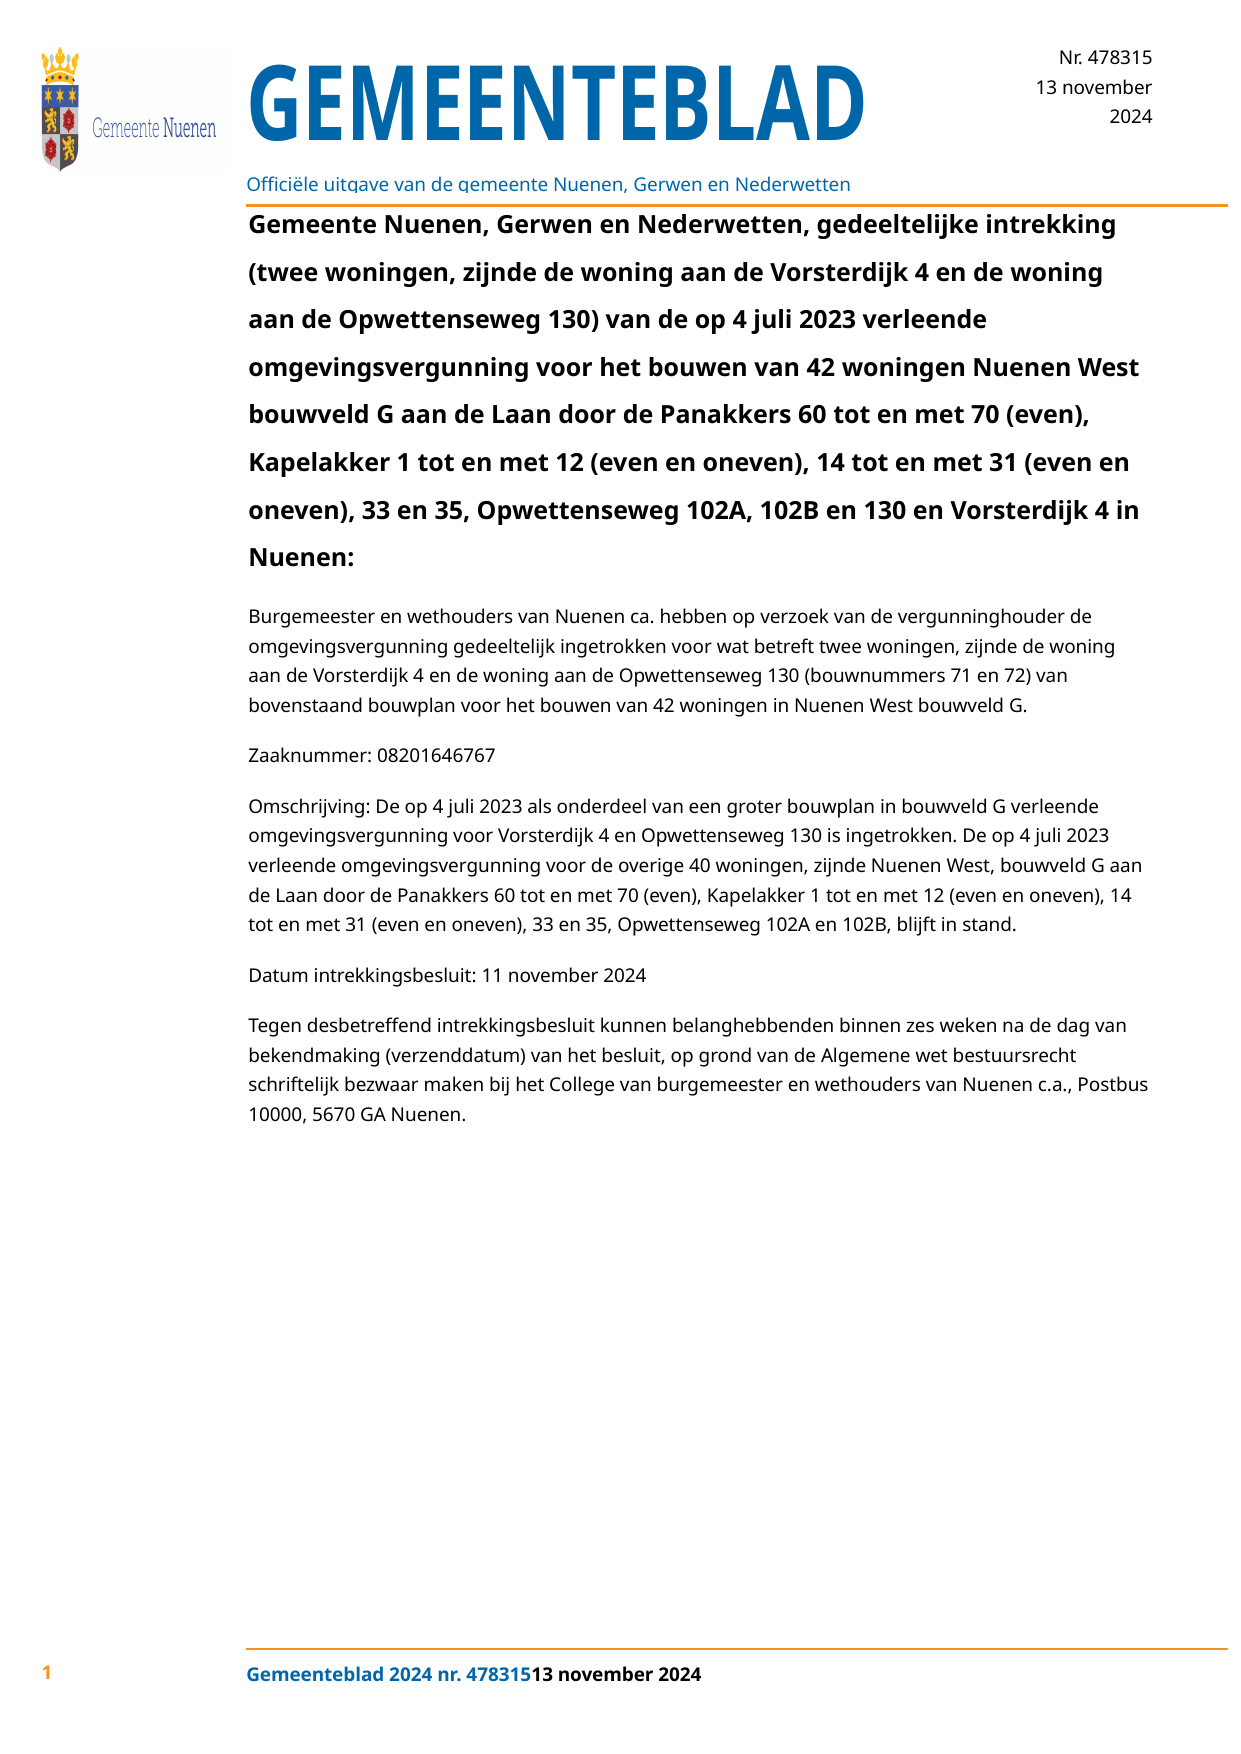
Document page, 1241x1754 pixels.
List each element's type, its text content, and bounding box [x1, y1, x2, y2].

text Tegen desbetreffend intrekkingsbesluit kunnen belanghebbenden binnen zes weken na de dag van bekendmaking (verzenddatum) van het besluit, op grond van de Algemene wet bestuursrecht schriftelijk bezwaar maken bij het College van burgemeester en wethouders van Nuenen c.a., Postbus 10000, 5670 GA Nuenen. [248, 1012, 1152, 1127]
text Zaaknummer: 08201646767 [248, 743, 1152, 768]
text Datum intrekkingsbesluit: 11 november 2024 [248, 962, 1152, 988]
text Burgemeester en wethouders van Nuenen ca. hebben op verzoek van de vergunninghouder de omgevingsvergunning gedeeltelijk ingetrokken voor wat betreft twee woningen, zijnde de woning aan de Vorsterdijk 4 en de woning aan de Opwettenseweg 130 (bouwnummers 71 en 72) van bovenstaand bouwplan voor het bouwen van 42 woningen in Nuenen West bouwveld G. [248, 603, 1152, 718]
text Omschrijving: De op 4 juli 2023 als onderdeel van een groter bouwplan in bouwveld G verleende omgevingsvergunning voor Vorsterdijk 4 en Opwettenseweg 130 is ingetrokken. De op 4 juli 2023 verleende omgevingsvergunning voor de overige 40 woningen, zijnde Nuenen West, bouwveld G aan de Laan door de Panakkers 60 tot en met 70 (even), Kapelakker 1 tot en met 12 (even en oneven), 14 tot en met 31 (even en oneven), 33 en 35, Opwettenseweg 102A en 102B, blijft in stand. [248, 793, 1152, 937]
picture [41, 47, 231, 172]
text Gemeente Nuenen, Gerwen en Nederwetten, gedeeltelijke intrekking (twee woningen, zijnde de woning aan de Vorsterdijk 4 en de woning aan de Opwettenseweg 130) van de op 4 juli 2023 verleende omgevingsvergunning voor het bouwen van 42 woningen Nuenen West bouwveld G aan de Laan door de Panakkers 60 tot en met 70 (even), Kapelakker 1 tot en met 12 (even en oneven), 14 tot en met 31 (even en oneven), 33 en 35, Opwettenseweg 102A, 102B en 130 en Vorsterdijk 4 in Nuenen: [248, 207, 1152, 574]
